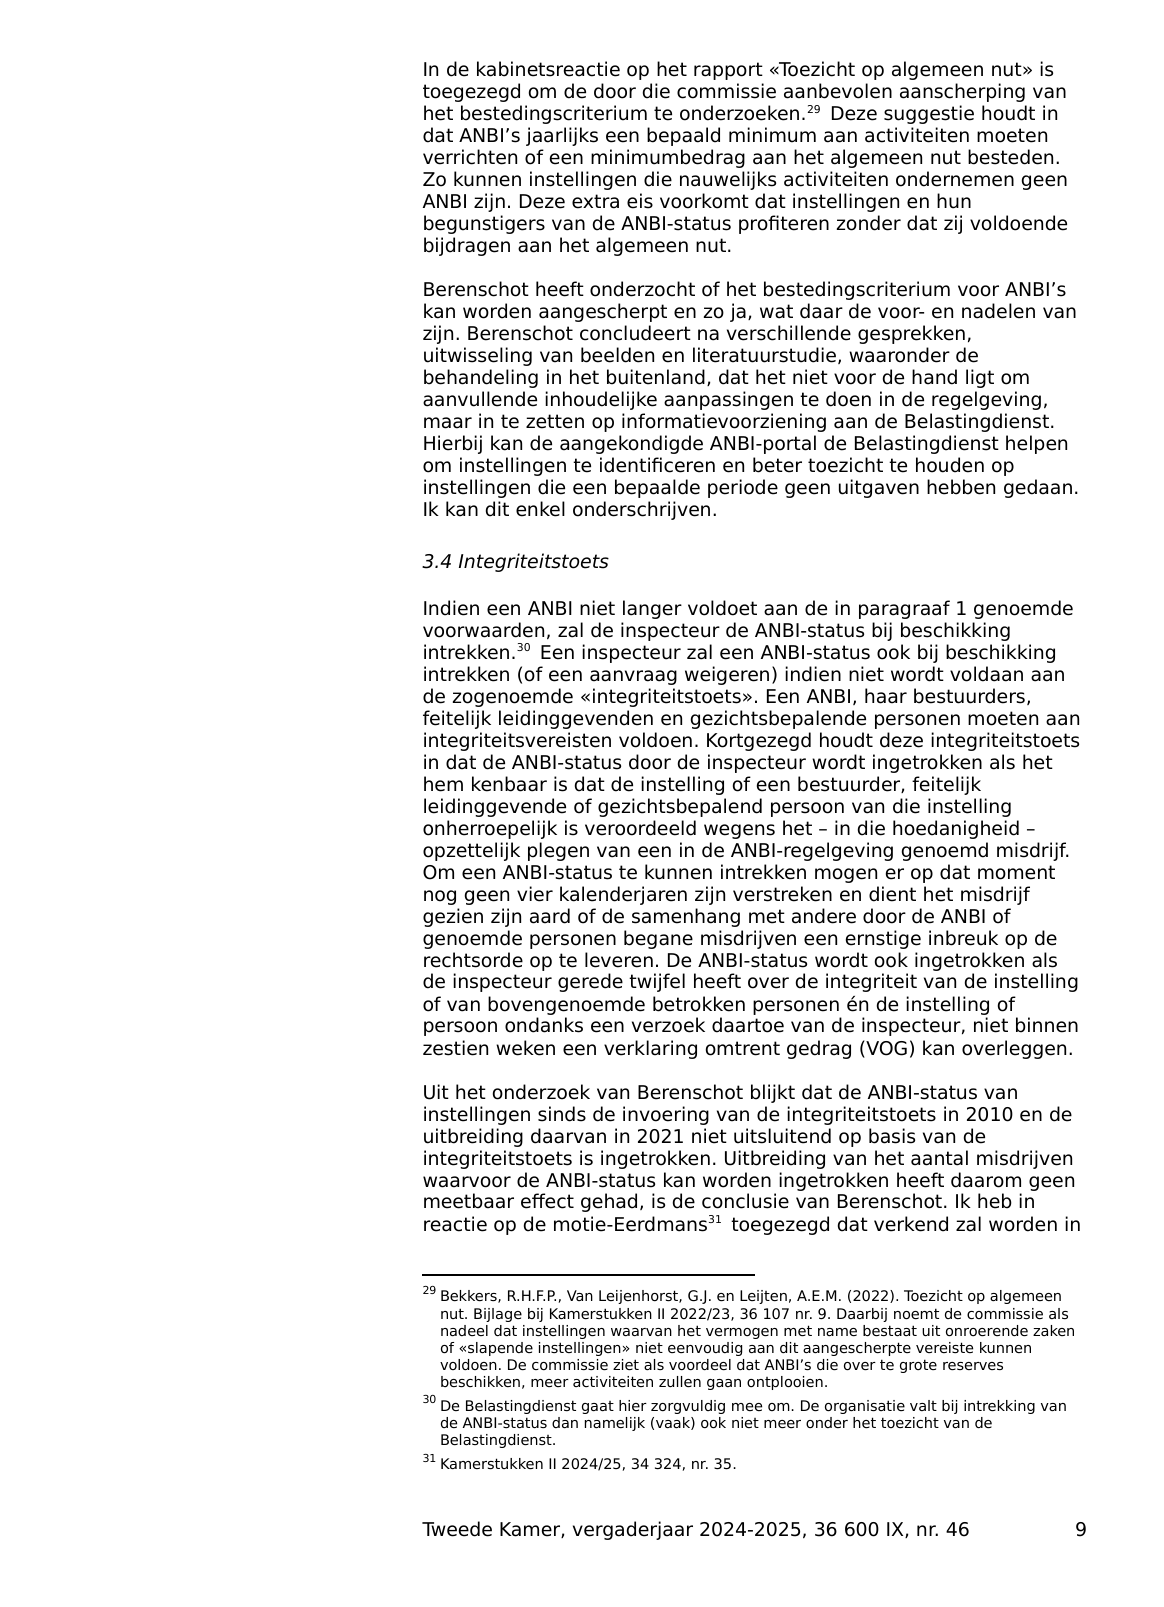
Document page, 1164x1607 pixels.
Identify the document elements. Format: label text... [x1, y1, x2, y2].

text Uit het onderzoek van Berenschot blijkt dat de ANBI-status van instellingen sinds de invoering van de integriteitstoets in 2010 en de uitbreiding daarvan in 2021 niet uitsluitend op basis van de integriteitstoets is ingetrokken. Uitbreiding van het aantal misdrijven waarvoor de ANBI-status kan worden ingetrokken heeft daarom geen meetbaar effect gehad, is de conclusie van Berenschot. Ik heb in reactie op de motie-Eerdmans toegezegd dat verkend zal worden in [422, 1082, 1087, 1235]
text Indien een ANBI niet langer voldoet aan de in paragraaf 1 genoemde voorwaarden, zal de inspecteur de ANBI-status bij beschikking intrekken. Een inspecteur zal een ANBI-status ook bij beschikking intrekken (of een aanvraag weigeren) indien niet wordt voldaan aan de zogenoemde «integriteitstoets». Een ANBI, haar bestuurders, feitelijk leidinggevenden en gezichtsbepalende personen moeten aan integriteitsvereisten voldoen. Kortgezegd houdt deze integriteitstoets in dat de ANBI-status door de inspecteur wordt ingetrokken als het hem kenbaar is dat de instelling of een bestuurder, feitelijk leidinggevende of gezichtsbepalend persoon van die instelling onherroepelijk is veroordeeld wegens het – in die hoedanigheid – opzettelijk plegen van een in de ANBI-regelgeving genoemd misdrijf. Om een ANBI-status te kunnen intrekken mogen er op dat moment nog geen vier kalenderjaren zijn verstreken en dient het misdrijf gezien zijn aard of de samenhang met andere door de ANBI of genoemde personen begane misdrijven een ernstige inbreuk op de rechtsorde op te leveren. De ANBI-status wordt ook ingetrokken als de inspecteur gerede twijfel heeft over de integriteit van de instelling of van bovengenoemde betrokken personen én de instelling of persoon ondanks een verzoek daartoe van de inspecteur, niet binnen zestien weken een verklaring omtrent gedrag (VOG) kan overleggen. [422, 598, 1087, 1059]
text Berenschot heeft onderzocht of het bestedingscriterium voor ANBI’s kan worden aangescherpt en zo ja, wat daar de voor- en nadelen van zijn. Berenschot concludeert na verschillende gesprekken, uitwisseling van beelden en literatuurstudie, waaronder de behandeling in het buitenland, dat het niet voor de hand ligt om aanvullende inhoudelijke aanpassingen te doen in de regelgeving, maar in te zetten op informatievoorziening aan de Belastingdienst. Hierbij kan de aangekondigde ANBI-portal de Belastingdienst helpen om instellingen te identificeren en beter toezicht te houden op instellingen die een bepaalde periode geen uitgaven hebben gedaan. Ik kan dit enkel onderschrijven. [422, 279, 1087, 521]
text Kamerstukken II 2024/25, 34 324, nr. 35. [422, 1452, 1087, 1474]
subtitle 3.4 Integriteitstoets [422, 551, 1087, 573]
text De Belastingdienst gaat hier zorgvuldig mee om. De organisatie valt bij intrekking van de ANBI-status dan namelijk (vaak) ook niet meer onder het toezicht van de Belastingdienst. [422, 1393, 1087, 1449]
text In de kabinetsreactie op het rapport «Toezicht op algemeen nut» is toegezegd om de door die commissie aanbevolen aanscherping van het bestedingscriterium te onderzoeken. Deze suggestie houdt in dat ANBI’s jaarlijks een bepaald minimum aan activiteiten moeten verrichten of een minimumbedrag aan het algemeen nut besteden. Zo kunnen instellingen die nauwelijks activiteiten ondernemen geen ANBI zijn. Deze extra eis voorkomt dat instellingen en hun begunstigers van de ANBI-status profiteren zonder dat zij voldoende bijdragen aan het algemeen nut. [422, 59, 1087, 257]
text Bekkers, R.H.F.P., Van Leijenhorst, G.J. en Leijten, A.E.M. (2022). Toezicht op algemeen nut. Bijlage bij Kamerstukken II 2022/23, 36 107 nr. 9. Daarbij noemt de commissie als nadeel dat instellingen waarvan het vermogen met name bestaat uit onroerende zaken of «slapende instellingen» niet eenvoudig aan dit aangescherpte vereiste kunnen voldoen. De commissie ziet als voordeel dat ANBI’s die over te grote reserves beschikken, meer activiteiten zullen gaan ontplooien. [422, 1284, 1087, 1391]
